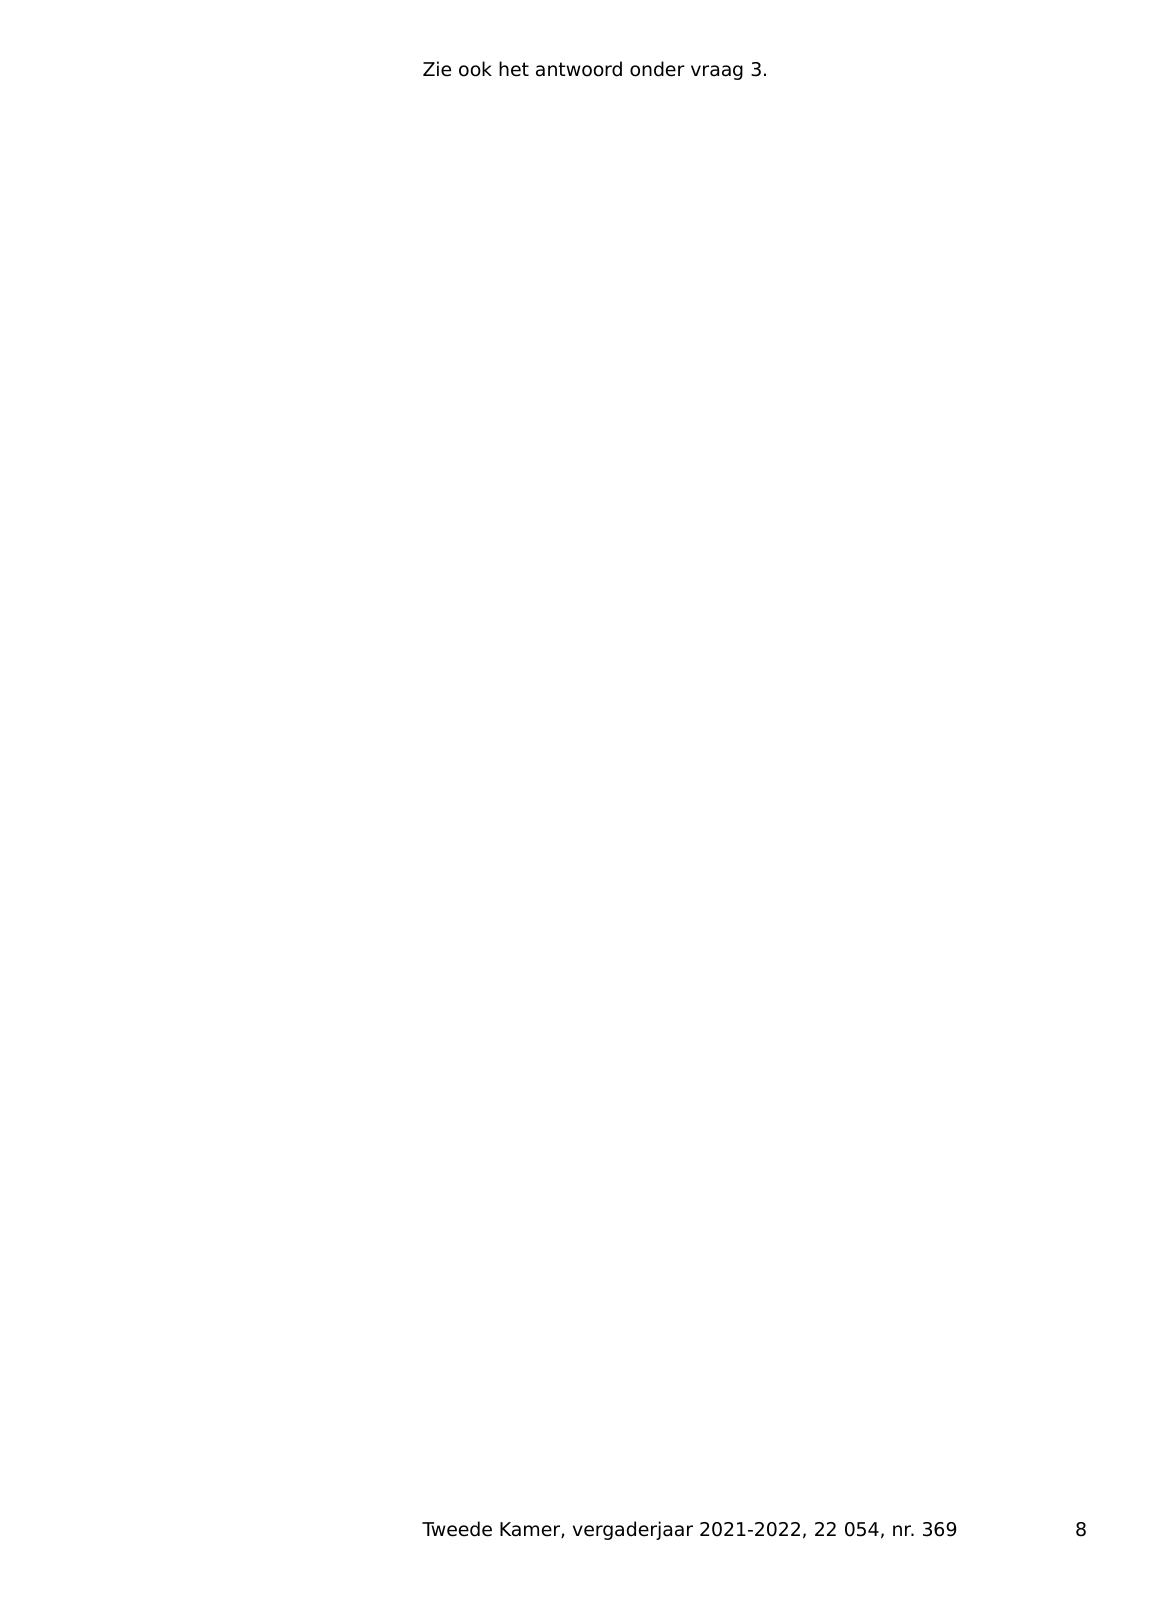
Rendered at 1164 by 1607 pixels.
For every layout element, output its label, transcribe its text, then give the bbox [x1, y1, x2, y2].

text Zie ook het antwoord onder vraag 3. [422, 59, 1087, 81]
